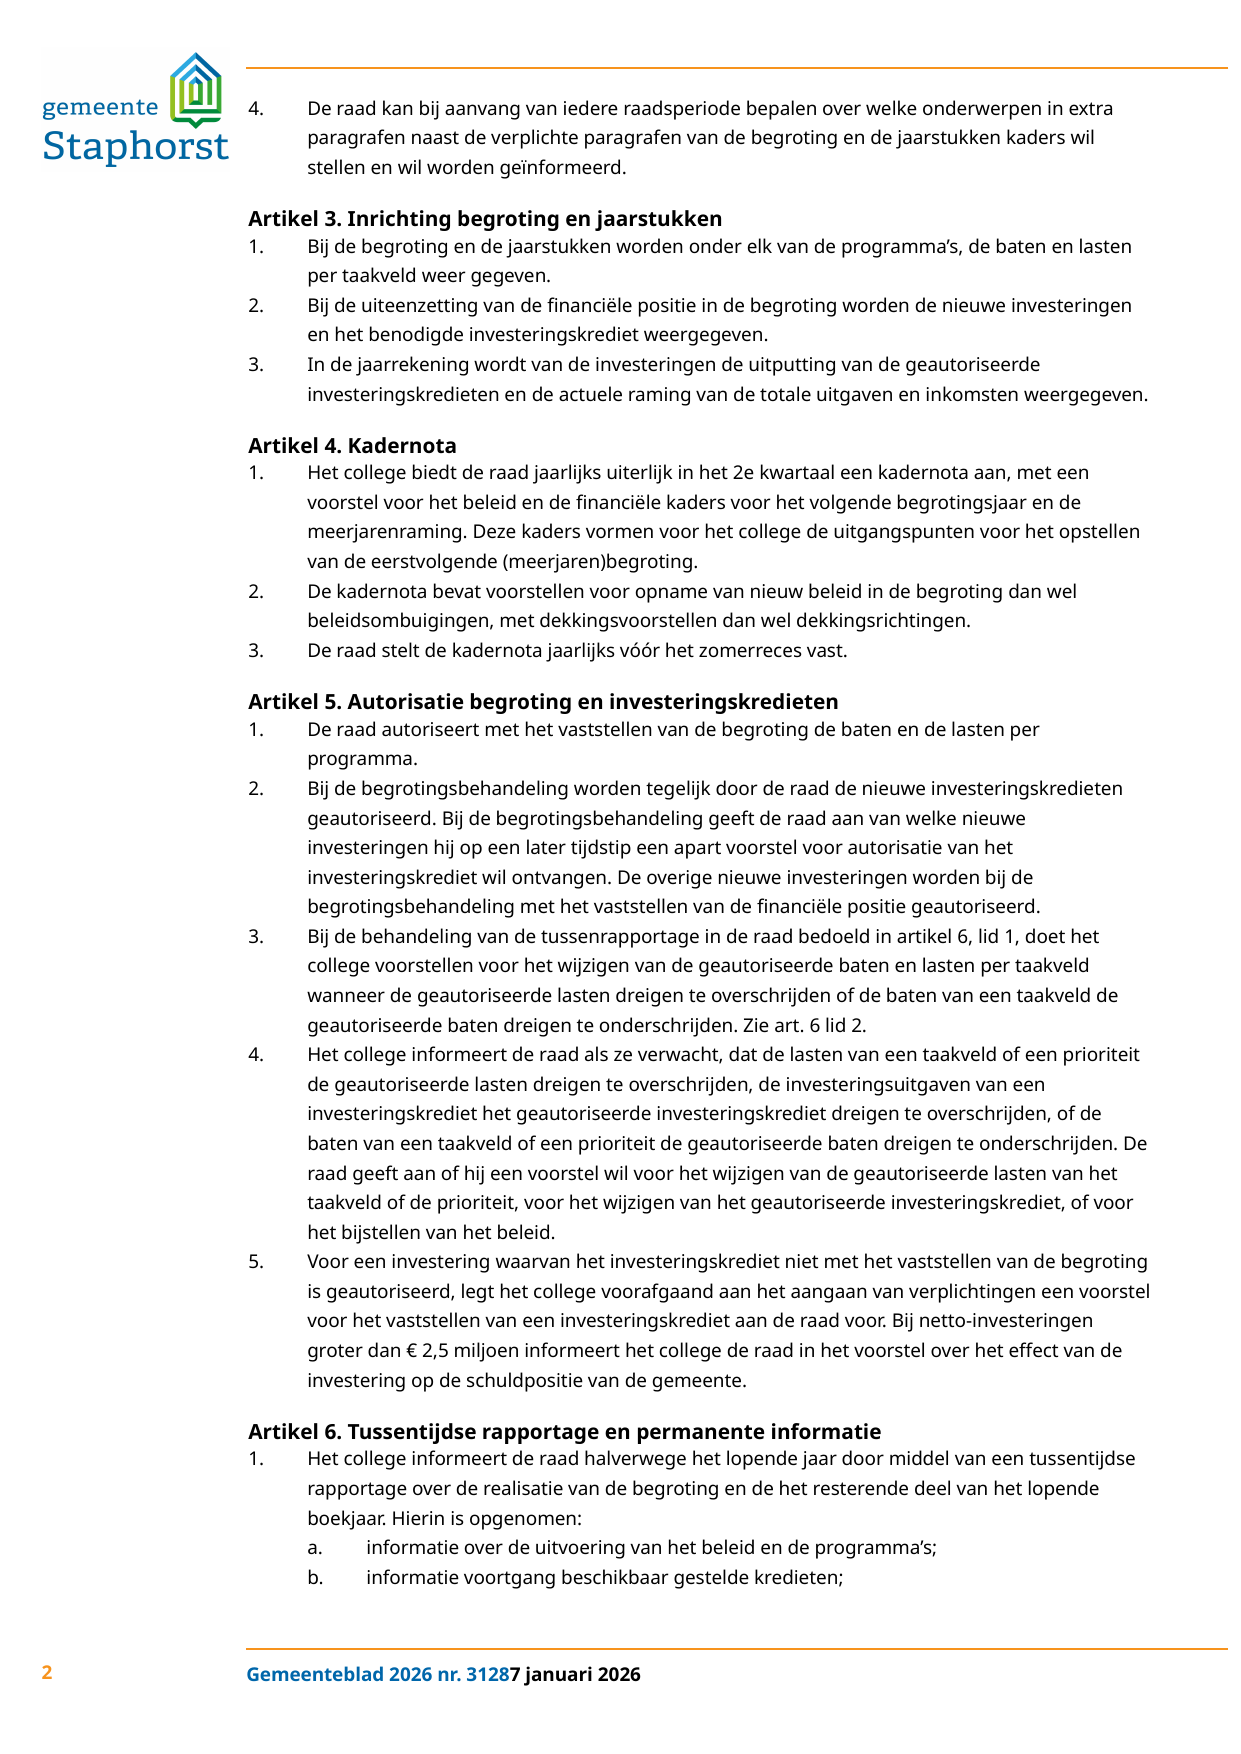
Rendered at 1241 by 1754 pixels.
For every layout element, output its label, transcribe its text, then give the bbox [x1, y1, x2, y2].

list In de jaarrekening wordt van de investeringen de uitputting van de geautoriseerde investeringskredieten en de actuele raming van de totale uitgaven en inkomsten weergegeven. [248, 351, 1152, 406]
list Bij de begroting en de jaarstukken worden onder elk van de programma’s, de baten en lasten per taakveld weer gegeven. [248, 233, 1152, 288]
text Artikel 4. Kadernota [248, 431, 1152, 459]
text Artikel 3. Inrichting begroting en jaarstukken [248, 204, 1152, 233]
list informatie voortgang beschikbaar gestelde kredieten; [307, 1564, 1152, 1590]
list Het college informeert de raad als ze verwacht, dat de lasten van een taakveld of een prioriteit de geautoriseerde lasten dreigen te overschrijden, de investeringsuitgaven van een investeringskrediet het geautoriseerde investeringskrediet dreigen te overschrijden, of de baten van een taakveld of een prioriteit de geautoriseerde baten dreigen te onderschrijden. De raad geeft aan of hij een voorstel wil voor het wijzigen van de geautoriseerde lasten van het taakveld of de prioriteit, voor het wijzigen van het geautoriseerde investeringskrediet, of voor het bijstellen van het beleid. [248, 1041, 1152, 1244]
text Artikel 5. Autorisatie begroting en investeringskredieten [248, 687, 1152, 716]
list Bij de uiteenzetting van de financiële positie in de begroting worden de nieuwe investeringen en het benodigde investeringskrediet weergegeven. [248, 292, 1152, 347]
list Het college biedt de raad jaarlijks uiterlijk in het 2e kwartaal een kadernota aan, met een voorstel voor het beleid en de financiële kaders voor het volgende begrotingsjaar en de meerjarenraming. Deze kaders vormen voor het college de uitgangspunten voor het opstellen van de eerstvolgende (meerjaren)begroting. [248, 459, 1152, 574]
list Bij de begrotingsbehandeling worden tegelijk door de raad de nieuwe investeringskredieten geautoriseerd. Bij de begrotingsbehandeling geeft de raad aan van welke nieuwe investeringen hij op een later tijdstip een apart voorstel voor autorisatie van het investeringskrediet wil ontvangen. De overige nieuwe investeringen worden bij de begrotingsbehandeling met het vaststellen van de financiële positie geautoriseerd. [248, 775, 1152, 919]
list De kadernota bevat voorstellen voor opname van nieuw beleid in de begroting dan wel beleidsombuigingen, met dekkingsvoorstellen dan wel dekkingsrichtingen. [248, 578, 1152, 633]
list Het college informeert de raad halverwege het lopende jaar door middel van een tussentijdse rapportage over de realisatie van de begroting en de het resterende deel van het lopende boekjaar. Hierin is opgenomen: [248, 1446, 1152, 1531]
list Bij de behandeling van de tussenrapportage in de raad bedoeld in artikel 6, lid 1, doet het college voorstellen voor het wijzigen van de geautoriseerde baten en lasten per taakveld wanneer de geautoriseerde lasten dreigen te overschrijden of de baten van een taakveld de geautoriseerde baten dreigen te onderschrijden. Zie art. 6 lid 2. [248, 923, 1152, 1037]
list informatie over de uitvoering van het beleid en de programma’s; [307, 1534, 1152, 1560]
text Artikel 6. Tussentijdse rapportage en permanente informatie [248, 1417, 1152, 1446]
list De raad stelt de kadernota jaarlijks vóór het zomerreces vast. [248, 637, 1152, 663]
list De raad autoriseert met het vaststellen van de begroting de baten en de lasten per programma. [248, 716, 1152, 771]
picture [41, 47, 231, 172]
list Voor een investering waarvan het investeringskrediet niet met het vaststellen van de begroting is geautoriseerd, legt het college voorafgaand aan het aangaan van verplichtingen een voorstel voor het vaststellen van een investeringskrediet aan de raad voor. Bij netto-investeringen groter dan € 2,5 miljoen informeert het college de raad in het voorstel over het effect van de investering op de schuldpositie van de gemeente. [248, 1248, 1152, 1392]
list De raad kan bij aanvang van iedere raadsperiode bepalen over welke onderwerpen in extra paragrafen naast de verplichte paragrafen van de begroting en de jaarstukken kaders wil stellen en wil worden geïnformeerd. [248, 95, 1152, 180]
